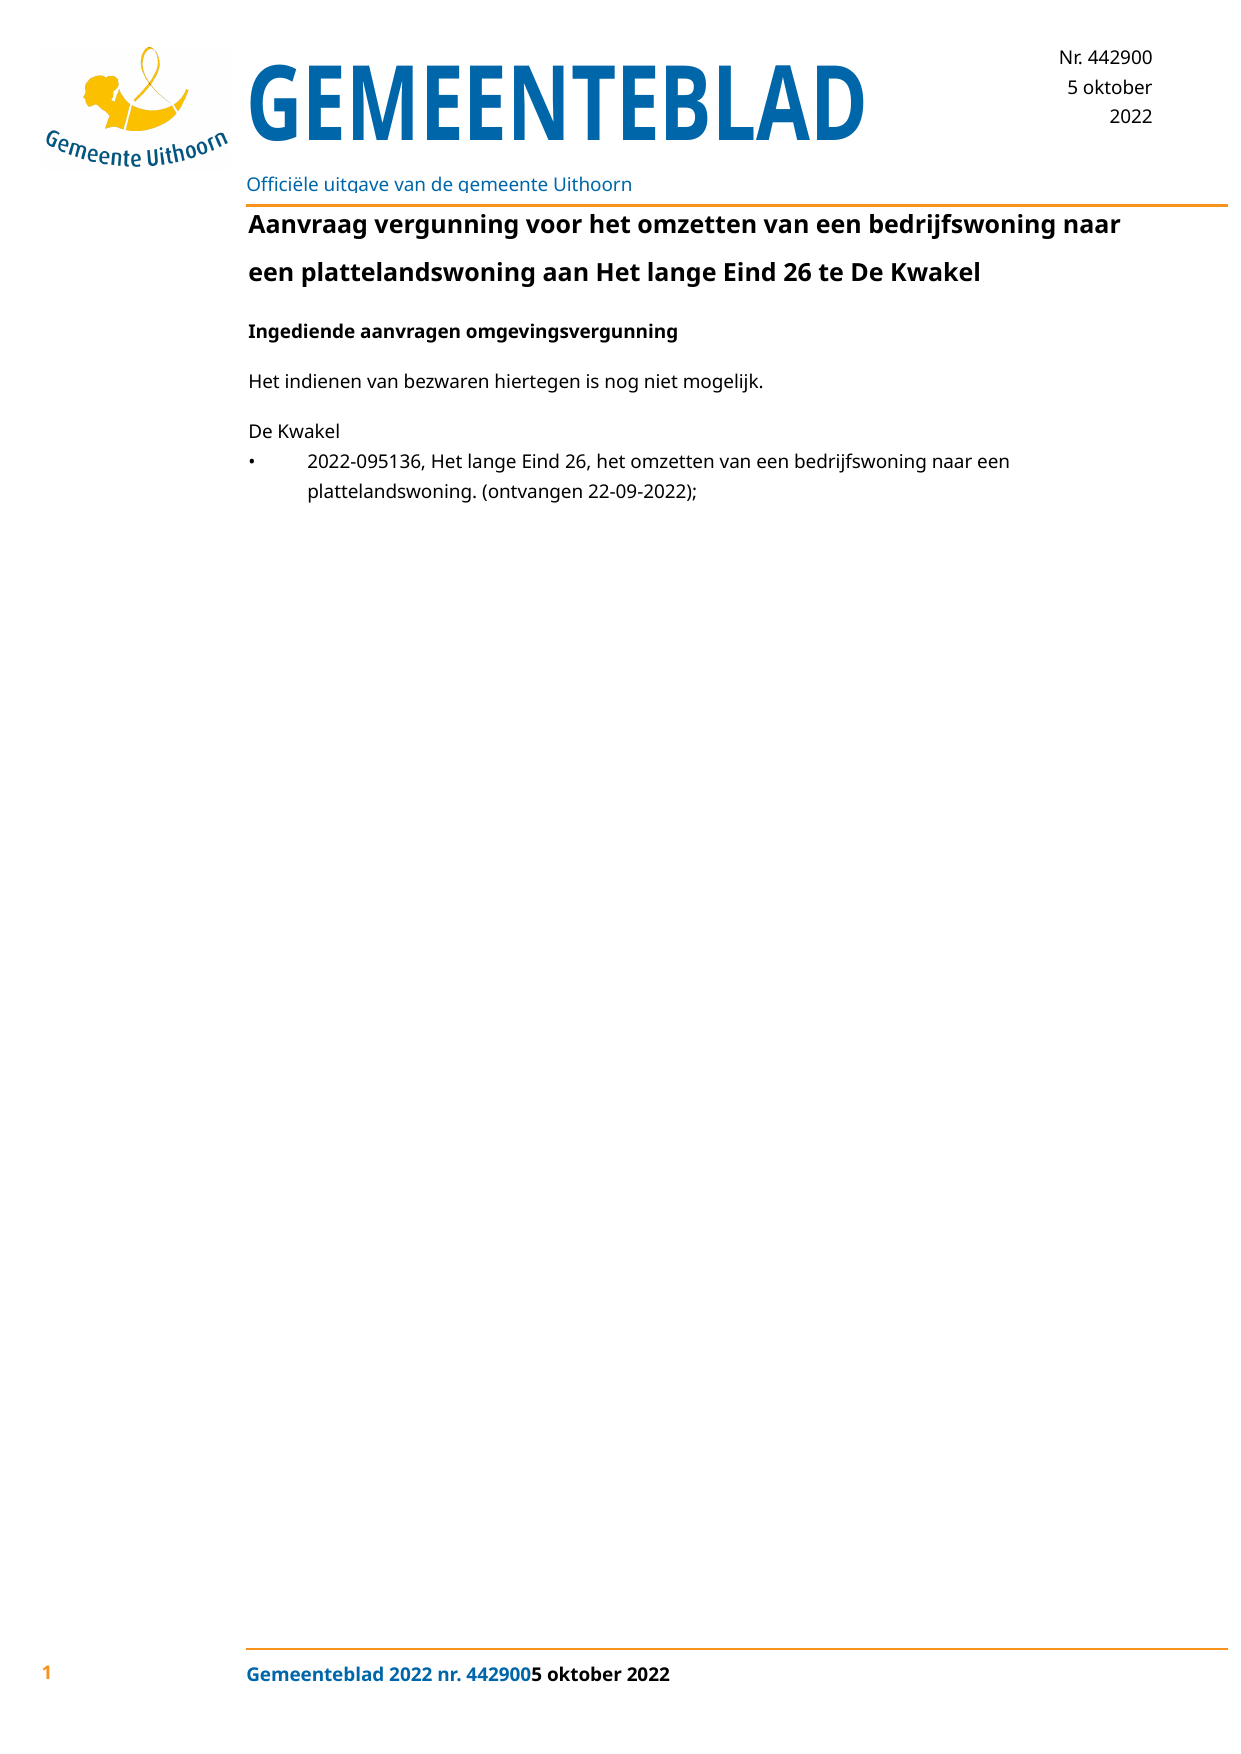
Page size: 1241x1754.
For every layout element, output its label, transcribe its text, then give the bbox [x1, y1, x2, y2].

list 2022-095136, Het lange Eind 26, het omzetten van een bedrijfswoning naar een plattelandswoning. (ontvangen 22-09-2022); [248, 448, 1152, 504]
text De Kwakel [248, 419, 1152, 444]
text Ingediende aanvragen omgevingsvergunning [248, 318, 1152, 344]
picture [41, 47, 231, 172]
text Aanvraag vergunning voor het omzetten van een bedrijfswoning naar een plattelandswoning aan Het lange Eind 26 te De Kwakel [248, 207, 1152, 288]
text Het indienen van bezwaren hiertegen is nog niet mogelijk. [248, 368, 1152, 394]
